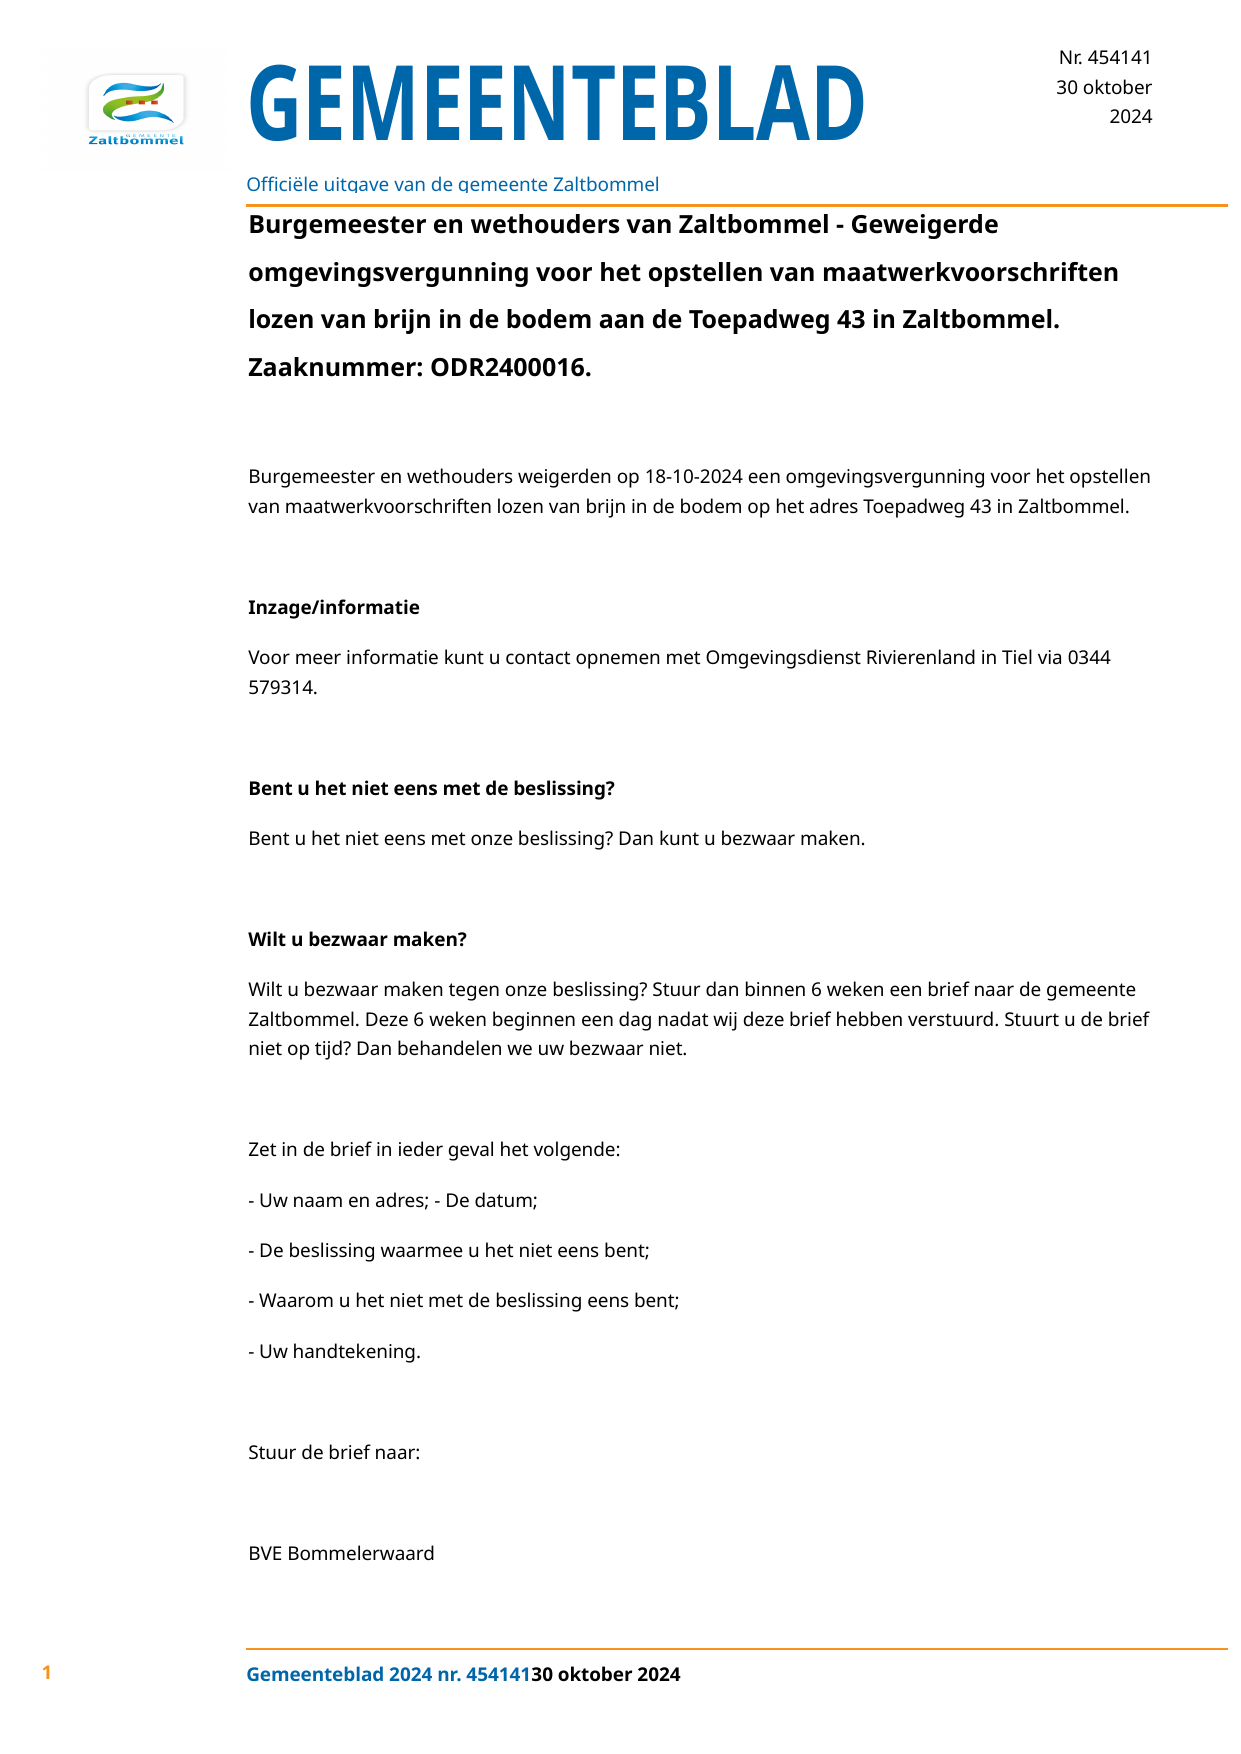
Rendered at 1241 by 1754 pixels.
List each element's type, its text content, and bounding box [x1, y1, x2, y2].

text Burgemeester en wethouders weigerden op 18-10-2024 een omgevingsvergunning voor het opstellen van maatwerkvoorschriften lozen van brijn in de bodem op het adres Toepadweg 43 in Zaltbommel. [248, 463, 1152, 519]
text Voor meer informatie kunt u contact opnemen met Omgevingsdienst Rivierenland in Tiel via 0344 579314. [248, 644, 1152, 700]
picture [41, 47, 231, 172]
text Wilt u bezwaar maken? [248, 926, 1152, 952]
text Wilt u bezwaar maken tegen onze beslissing? Stuur dan binnen 6 weken een brief naar de gemeente Zaltbommel. Deze 6 weken beginnen een dag nadat wij deze brief hebben verstuurd. Stuurt u de brief niet op tijd? Dan behandelen we uw bezwaar niet. [248, 976, 1152, 1061]
text Inzage/informatie [248, 594, 1152, 620]
text - Uw naam en adres; - De datum; [248, 1187, 1152, 1213]
text Stuur de brief naar: [248, 1439, 1152, 1465]
text - Waarom u het niet met de beslissing eens bent; [248, 1288, 1152, 1313]
text - Uw handtekening. [248, 1338, 1152, 1364]
text Bent u het niet eens met de beslissing? [248, 775, 1152, 801]
text - De beslissing waarmee u het niet eens bent; [248, 1237, 1152, 1263]
text Bent u het niet eens met onze beslissing? Dan kunt u bezwaar maken. [248, 825, 1152, 851]
text BVE Bommelerwaard [248, 1540, 1152, 1566]
text Zet in de brief in ieder geval het volgende: [248, 1136, 1152, 1162]
text Burgemeester en wethouders van Zaltbommel - Geweigerde omgevingsvergunning voor het opstellen van maatwerkvoorschriften lozen van brijn in de bodem aan de Toepadweg 43 in Zaltbommel. Zaaknummer: ODR2400016. [248, 207, 1152, 384]
